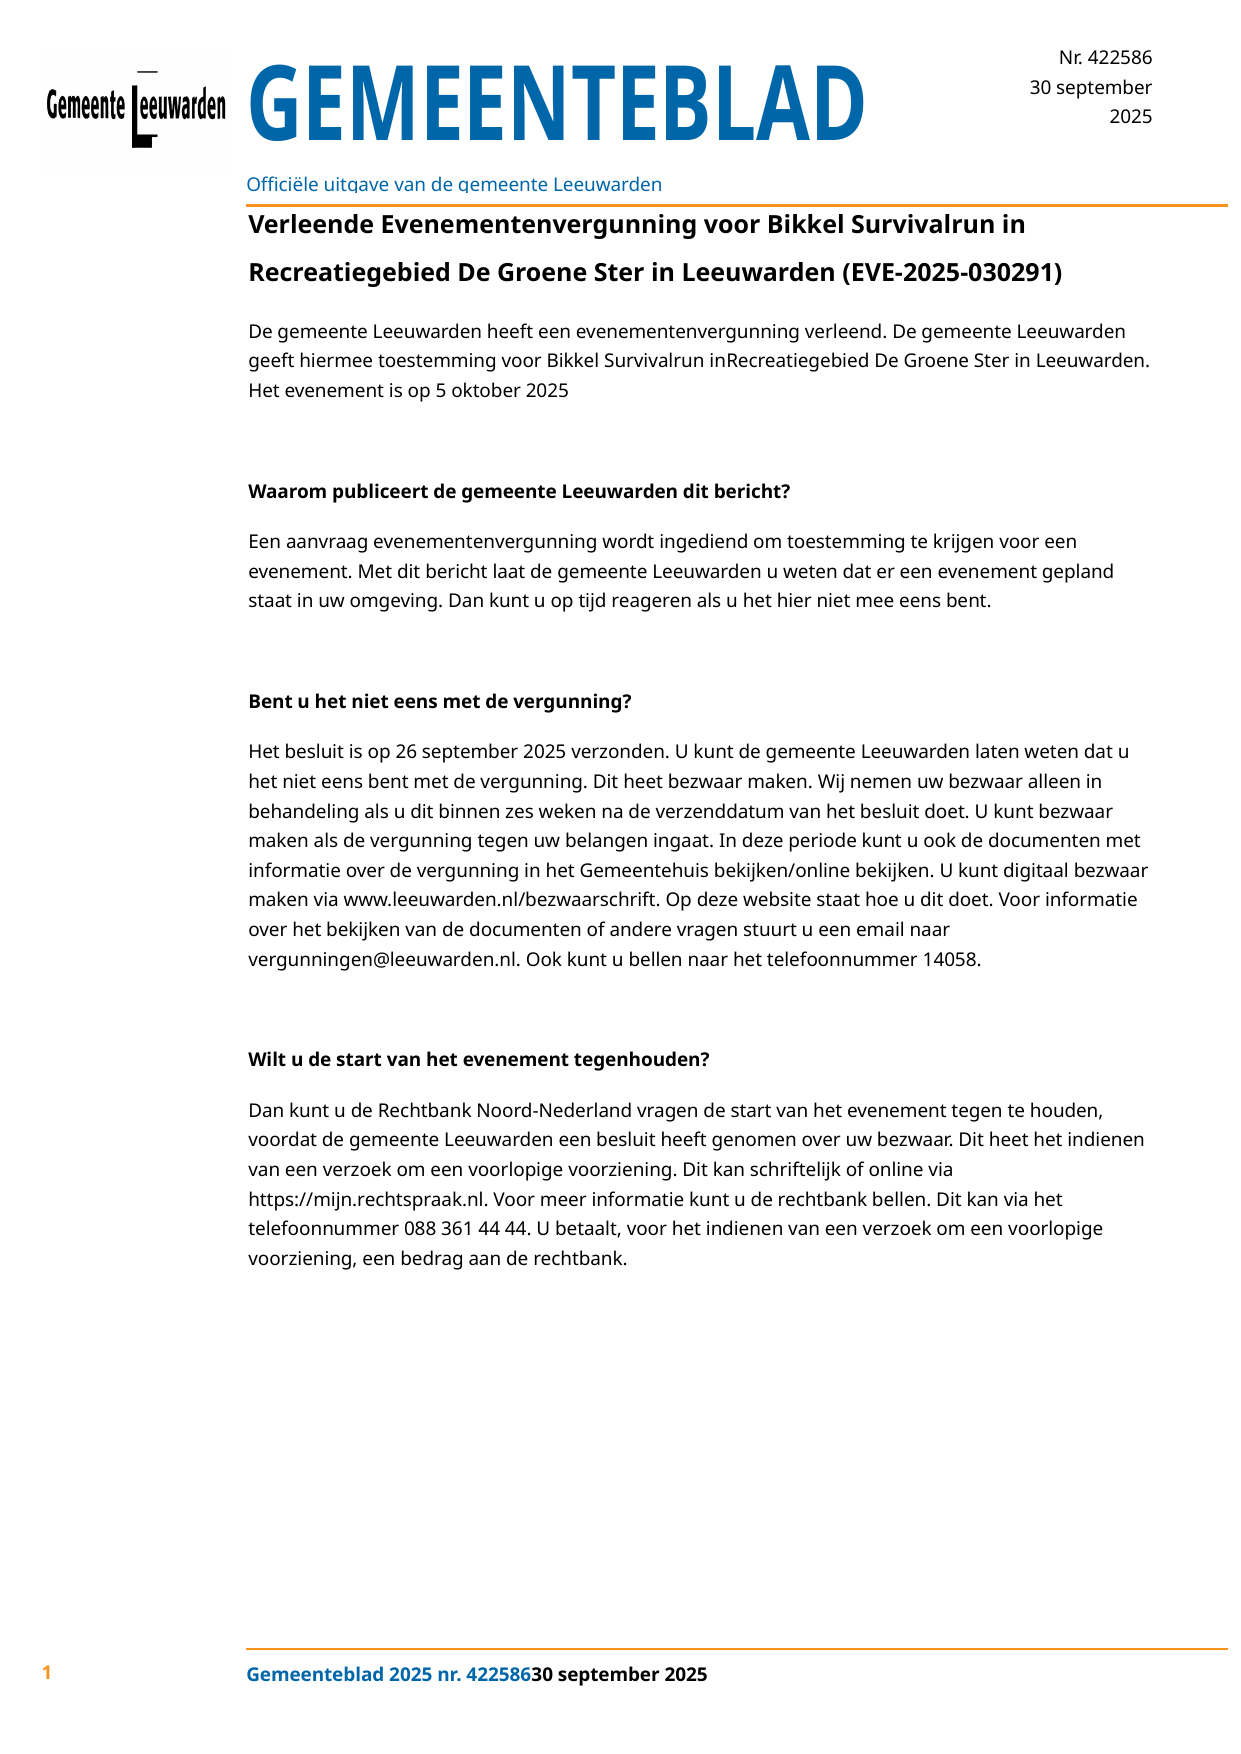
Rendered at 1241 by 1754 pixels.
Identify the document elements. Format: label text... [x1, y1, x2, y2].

text Bent u het niet eens met de vergunning? [248, 688, 1152, 714]
text De gemeente Leeuwarden heeft een evenementenvergunning verleend. De gemeente Leeuwarden geeft hiermee toestemming voor Bikkel Survivalrun inRecreatiegebied De Groene Ster in Leeuwarden. Het evenement is op 5 oktober 2025 [248, 318, 1152, 403]
picture [41, 47, 231, 172]
text Waarom publiceert de gemeente Leeuwarden dit bericht? [248, 478, 1152, 504]
text Dan kunt u de Rechtbank Noord-Nederland vragen de start van het evenement tegen te houden, voordat de gemeente Leeuwarden een besluit heeft genomen over uw bezwaar. Dit heet het indienen van een verzoek om een voorlopige voorziening. Dit kan schriftelijk of online via https://mijn.rechtspraak.nl. Voor meer informatie kunt u de rechtbank bellen. Dit kan via het telefoonnummer 088 361 44 44. U betaalt, voor het indienen van een verzoek om een voorlopige voorziening, een bedrag aan de rechtbank. [248, 1097, 1152, 1271]
text Wilt u de start van het evenement tegenhouden? [248, 1047, 1152, 1072]
text Verleende Evenementenvergunning voor Bikkel Survivalrun in Recreatiegebied De Groene Ster in Leeuwarden (EVE-2025-030291) [248, 207, 1152, 288]
text Het besluit is op 26 september 2025 verzonden. U kunt de gemeente Leeuwarden laten weten dat u het niet eens bent met de vergunning. Dit heet bezwaar maken. Wij nemen uw bezwaar alleen in behandeling als u dit binnen zes weken na de verzenddatum van het besluit doet. U kunt bezwaar maken als de vergunning tegen uw belangen ingaat. In deze periode kunt u ook de documenten met informatie over de vergunning in het Gemeentehuis bekijken/online bekijken. U kunt digitaal bezwaar maken via www.leeuwarden.nl/bezwaarschrift. Op deze website staat hoe u dit doet. Voor informatie over het bekijken van de documenten of andere vragen stuurt u een email naar vergunningen@leeuwarden.nl. Ook kunt u bellen naar het telefoonnummer 14058. [248, 739, 1152, 972]
text Een aanvraag evenementenvergunning wordt ingediend om toestemming te krijgen voor een evenement. Met dit bericht laat de gemeente Leeuwarden u weten dat er een evenement gepland staat in uw omgeving. Dan kunt u op tijd reageren als u het hier niet mee eens bent. [248, 528, 1152, 613]
